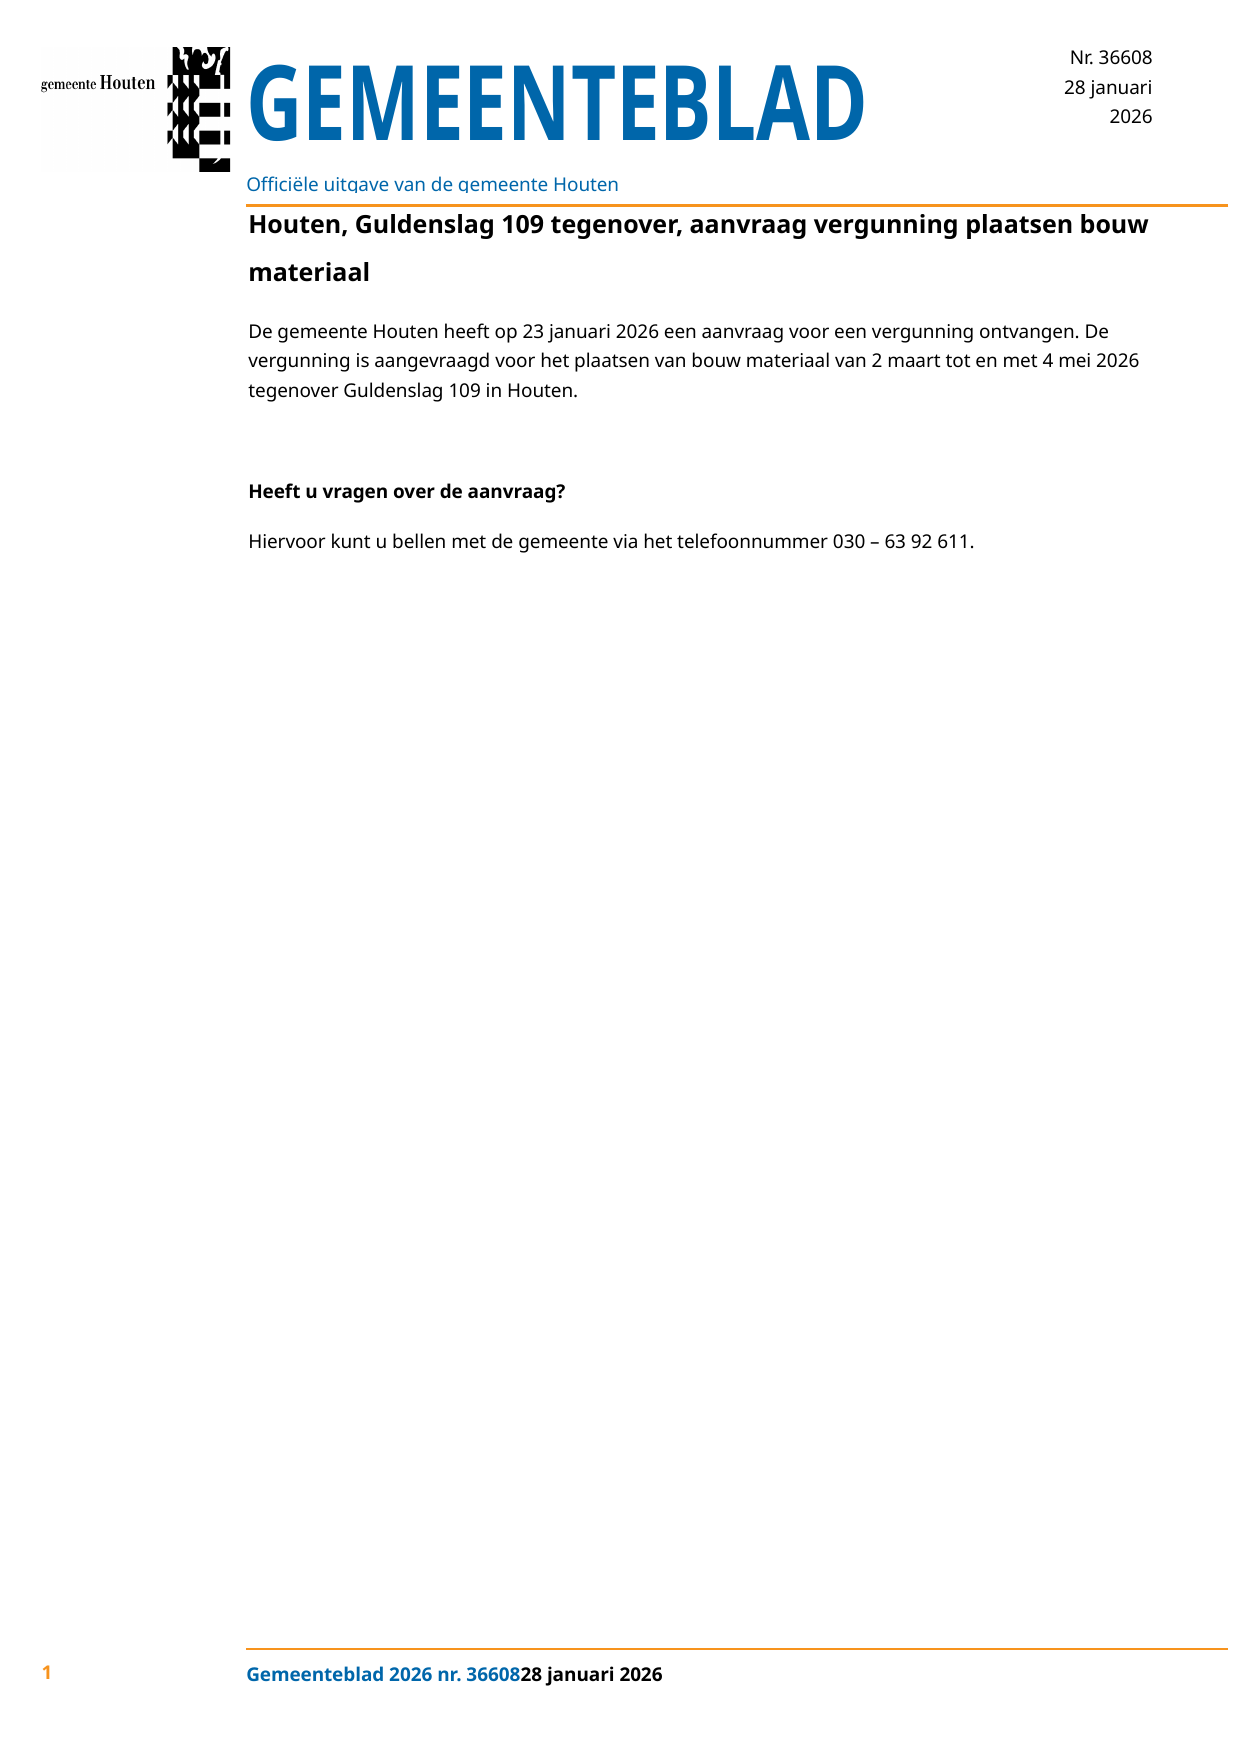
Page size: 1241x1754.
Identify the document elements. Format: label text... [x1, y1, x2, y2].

picture [41, 47, 231, 172]
text Houten, Guldenslag 109 tegenover, aanvraag vergunning plaatsen bouw materiaal [248, 207, 1152, 288]
text De gemeente Houten heeft op 23 januari 2026 een aanvraag voor een vergunning ontvangen. De vergunning is aangevraagd voor het plaatsen van bouw materiaal van 2 maart tot en met 4 mei 2026 tegenover Guldenslag 109 in Houten. [248, 318, 1152, 403]
text Hiervoor kunt u bellen met de gemeente via het telefoonnummer 030 – 63 92 611. [248, 528, 1152, 554]
text Heeft u vragen over de aanvraag? [248, 478, 1152, 504]
